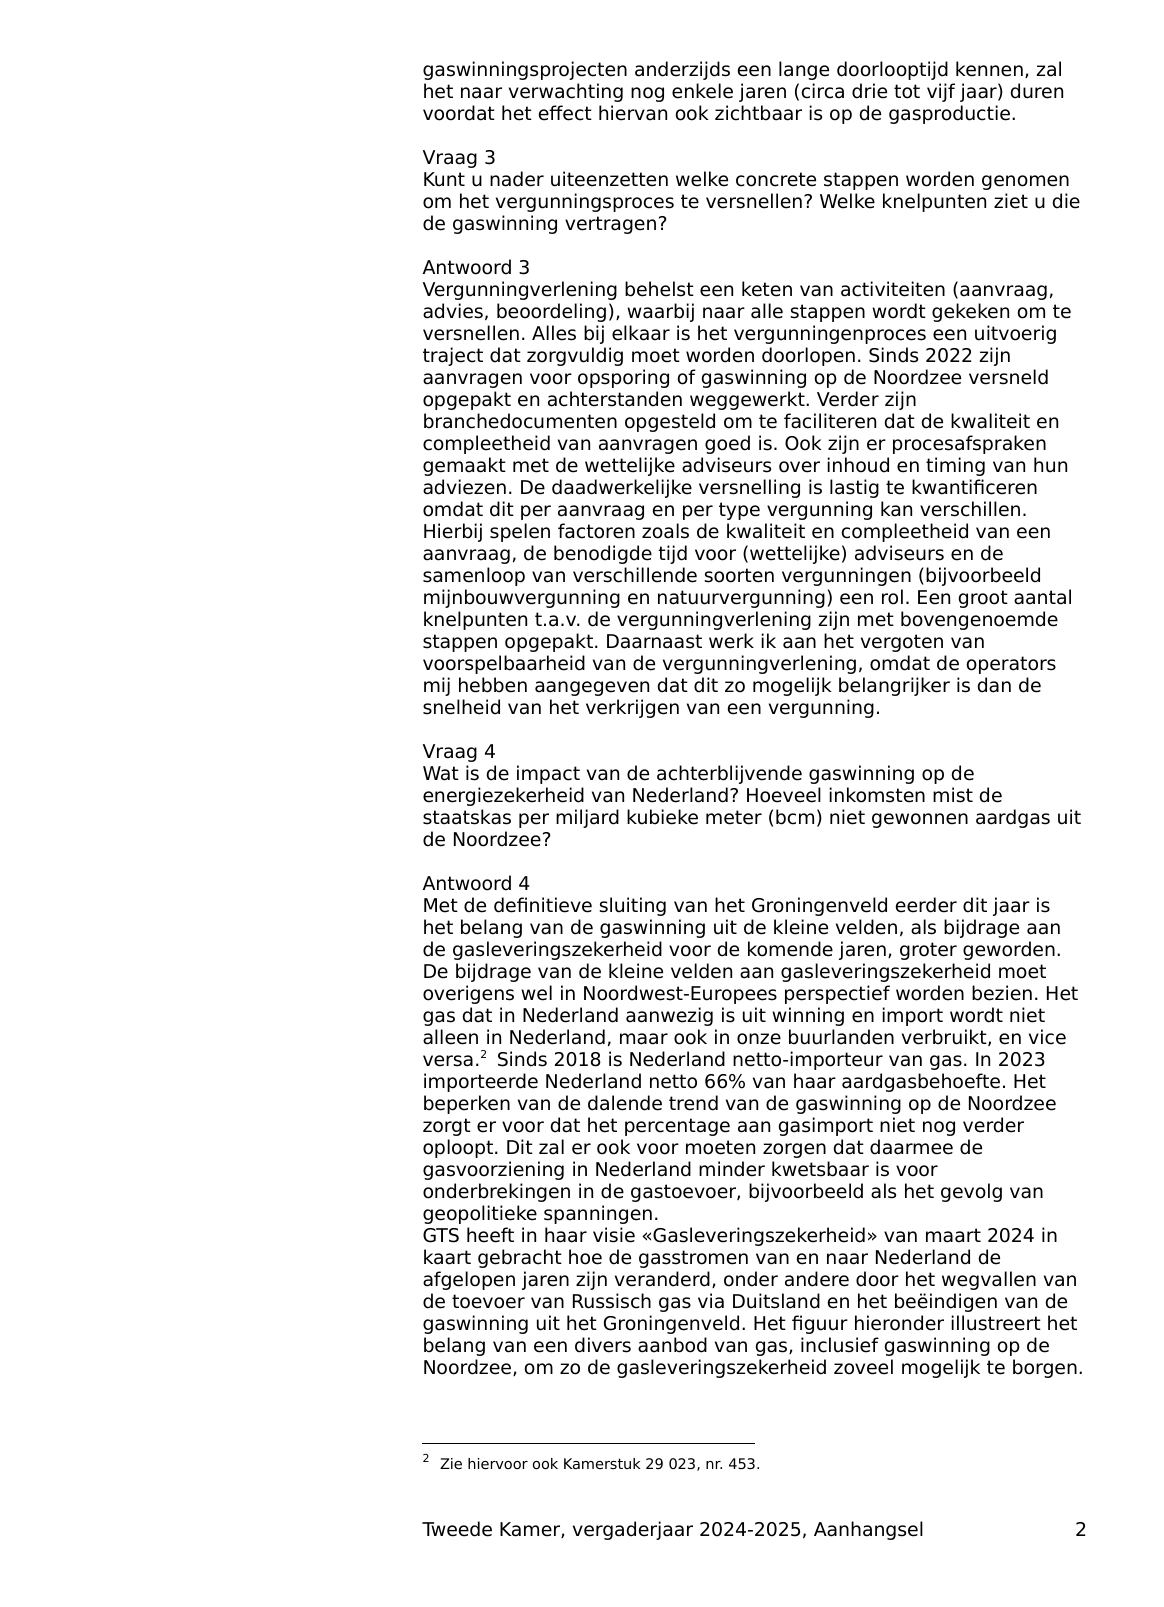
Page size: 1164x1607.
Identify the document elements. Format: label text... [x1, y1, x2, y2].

text Vraag 4 [422, 741, 1087, 763]
text Wat is de impact van de achterblijvende gaswinning op de energiezekerheid van Nederland? Hoeveel inkomsten mist de staatskas per miljard kubieke meter (bcm) niet gewonnen aardgas uit de Noordzee? [422, 763, 1087, 851]
text Antwoord 3 [422, 257, 1087, 279]
text gaswinningsprojecten anderzijds een lange doorlooptijd kennen, zal het naar verwachting nog enkele jaren (circa drie tot vijf jaar) duren voordat het effect hiervan ook zichtbaar is op de gasproductie. [422, 59, 1087, 125]
text Zie hiervoor ook Kamerstuk 29 023, nr. 453. [422, 1452, 1087, 1474]
text GTS heeft in haar visie «Gasleveringszekerheid» van maart 2024 in kaart gebracht hoe de gasstromen van en naar Nederland de afgelopen jaren zijn veranderd, onder andere door het wegvallen van de toevoer van Russisch gas via Duitsland en het beëindigen van de gaswinning uit het Groningenveld. Het figuur hieronder illustreert het belang van een divers aanbod van gas, inclusief gaswinning op de Noordzee, om zo de gasleveringszekerheid zoveel mogelijk te borgen. [422, 1225, 1087, 1379]
text Antwoord 4 [422, 873, 1087, 895]
text Kunt u nader uiteenzetten welke concrete stappen worden genomen om het vergunningsproces te versnellen? Welke knelpunten ziet u die de gaswinning vertragen? [422, 169, 1087, 235]
text Vraag 3 [422, 147, 1087, 169]
text Vergunningverlening behelst een keten van activiteiten (aanvraag, advies, beoordeling), waarbij naar alle stappen wordt gekeken om te versnellen. Alles bij elkaar is het vergunningenproces een uitvoerig traject dat zorgvuldig moet worden doorlopen. Sinds 2022 zijn aanvragen voor opsporing of gaswinning op de Noordzee versneld opgepakt en achterstanden weggewerkt. Verder zijn branchedocumenten opgesteld om te faciliteren dat de kwaliteit en compleetheid van aanvragen goed is. Ook zijn er procesafspraken gemaakt met de wettelijke adviseurs over inhoud en timing van hun adviezen. De daadwerkelijke versnelling is lastig te kwantificeren omdat dit per aanvraag en per type vergunning kan verschillen. Hierbij spelen factoren zoals de kwaliteit en compleetheid van een aanvraag, de benodigde tijd voor (wettelijke) adviseurs en de samenloop van verschillende soorten vergunningen (bijvoorbeeld mijnbouwvergunning en natuurvergunning) een rol. Een groot aantal knelpunten t.a.v. de vergunningverlening zijn met bovengenoemde stappen opgepakt. Daarnaast werk ik aan het vergoten van voorspelbaarheid van de vergunningverlening, omdat de operators mij hebben aangegeven dat dit zo mogelijk belangrijker is dan de snelheid van het verkrijgen van een vergunning. [422, 279, 1087, 719]
text Met de definitieve sluiting van het Groningenveld eerder dit jaar is het belang van de gaswinning uit de kleine velden, als bijdrage aan de gasleveringszekerheid voor de komende jaren, groter geworden. De bijdrage van de kleine velden aan gasleveringszekerheid moet overigens wel in Noordwest-Europees perspectief worden bezien. Het gas dat in Nederland aanwezig is uit winning en import wordt niet alleen in Nederland, maar ook in onze buurlanden verbruikt, en vice versa. Sinds 2018 is Nederland netto-importeur van gas. In 2023 importeerde Nederland netto 66% van haar aardgasbehoefte. Het beperken van de dalende trend van de gaswinning op de Noordzee zorgt er voor dat het percentage aan gasimport niet nog verder oploopt. Dit zal er ook voor moeten zorgen dat daarmee de gasvoorziening in Nederland minder kwetsbaar is voor onderbrekingen in de gastoevoer, bijvoorbeeld als het gevolg van geopolitieke spanningen. [422, 895, 1087, 1225]
